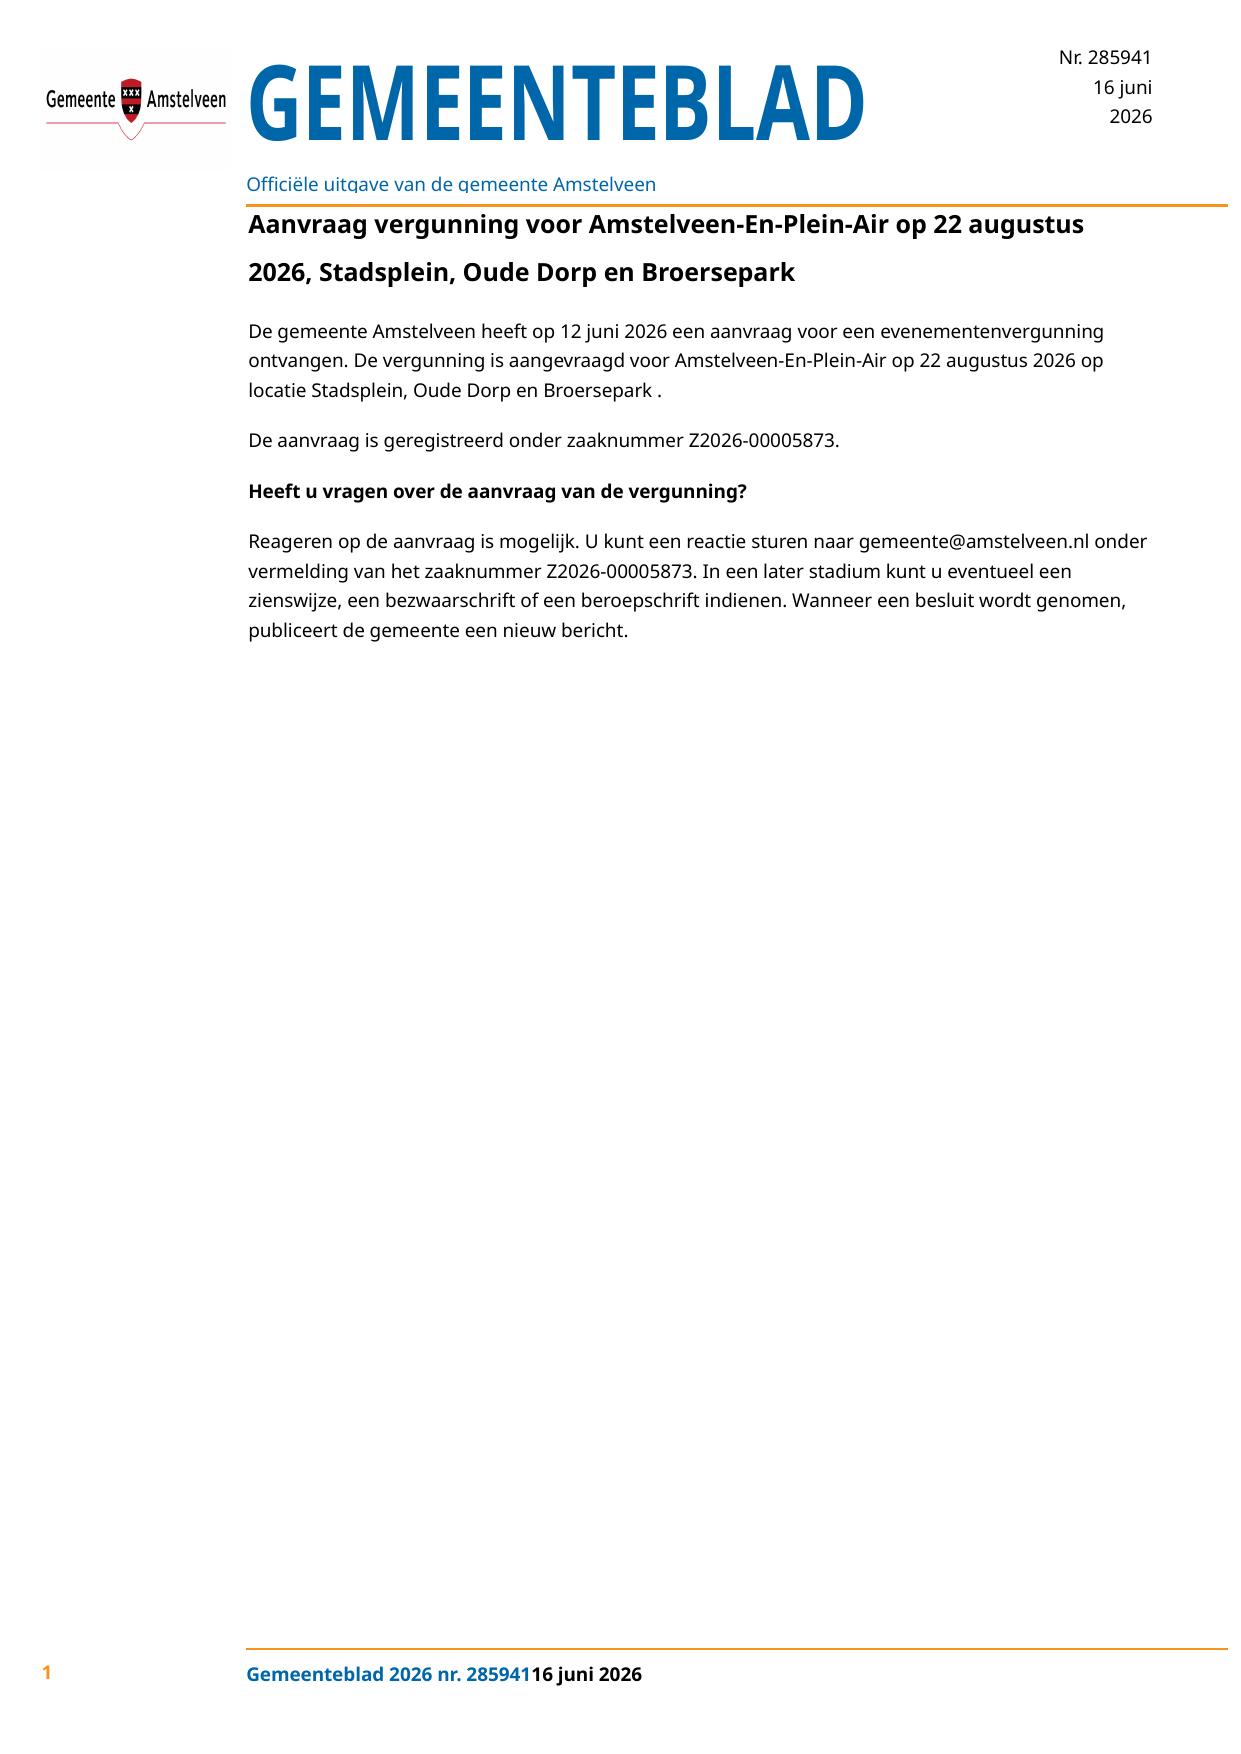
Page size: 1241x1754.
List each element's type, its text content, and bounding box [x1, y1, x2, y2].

text Aanvraag vergunning voor Amstelveen-En-Plein-Air op 22 augustus 2026, Stadsplein, Oude Dorp en Broersepark [248, 207, 1152, 288]
text Reageren op de aanvraag is mogelijk. U kunt een reactie sturen naar gemeente@amstelveen.nl onder vermelding van het zaaknummer Z2026-00005873. In een later stadium kunt u eventueel een zienswijze, een bezwaarschrift of een beroepschrift indienen. Wanneer een besluit wordt genomen, publiceert de gemeente een nieuw bericht. [248, 528, 1152, 643]
picture [41, 47, 231, 172]
text Heeft u vragen over de aanvraag van de vergunning? [248, 478, 1152, 504]
text De aanvraag is geregistreerd onder zaaknummer Z2026-00005873. [248, 427, 1152, 453]
text De gemeente Amstelveen heeft op 12 juni 2026 een aanvraag voor een evenementenvergunning ontvangen. De vergunning is aangevraagd voor Amstelveen-En-Plein-Air op 22 augustus 2026 op locatie Stadsplein, Oude Dorp en Broersepark . [248, 318, 1152, 403]
